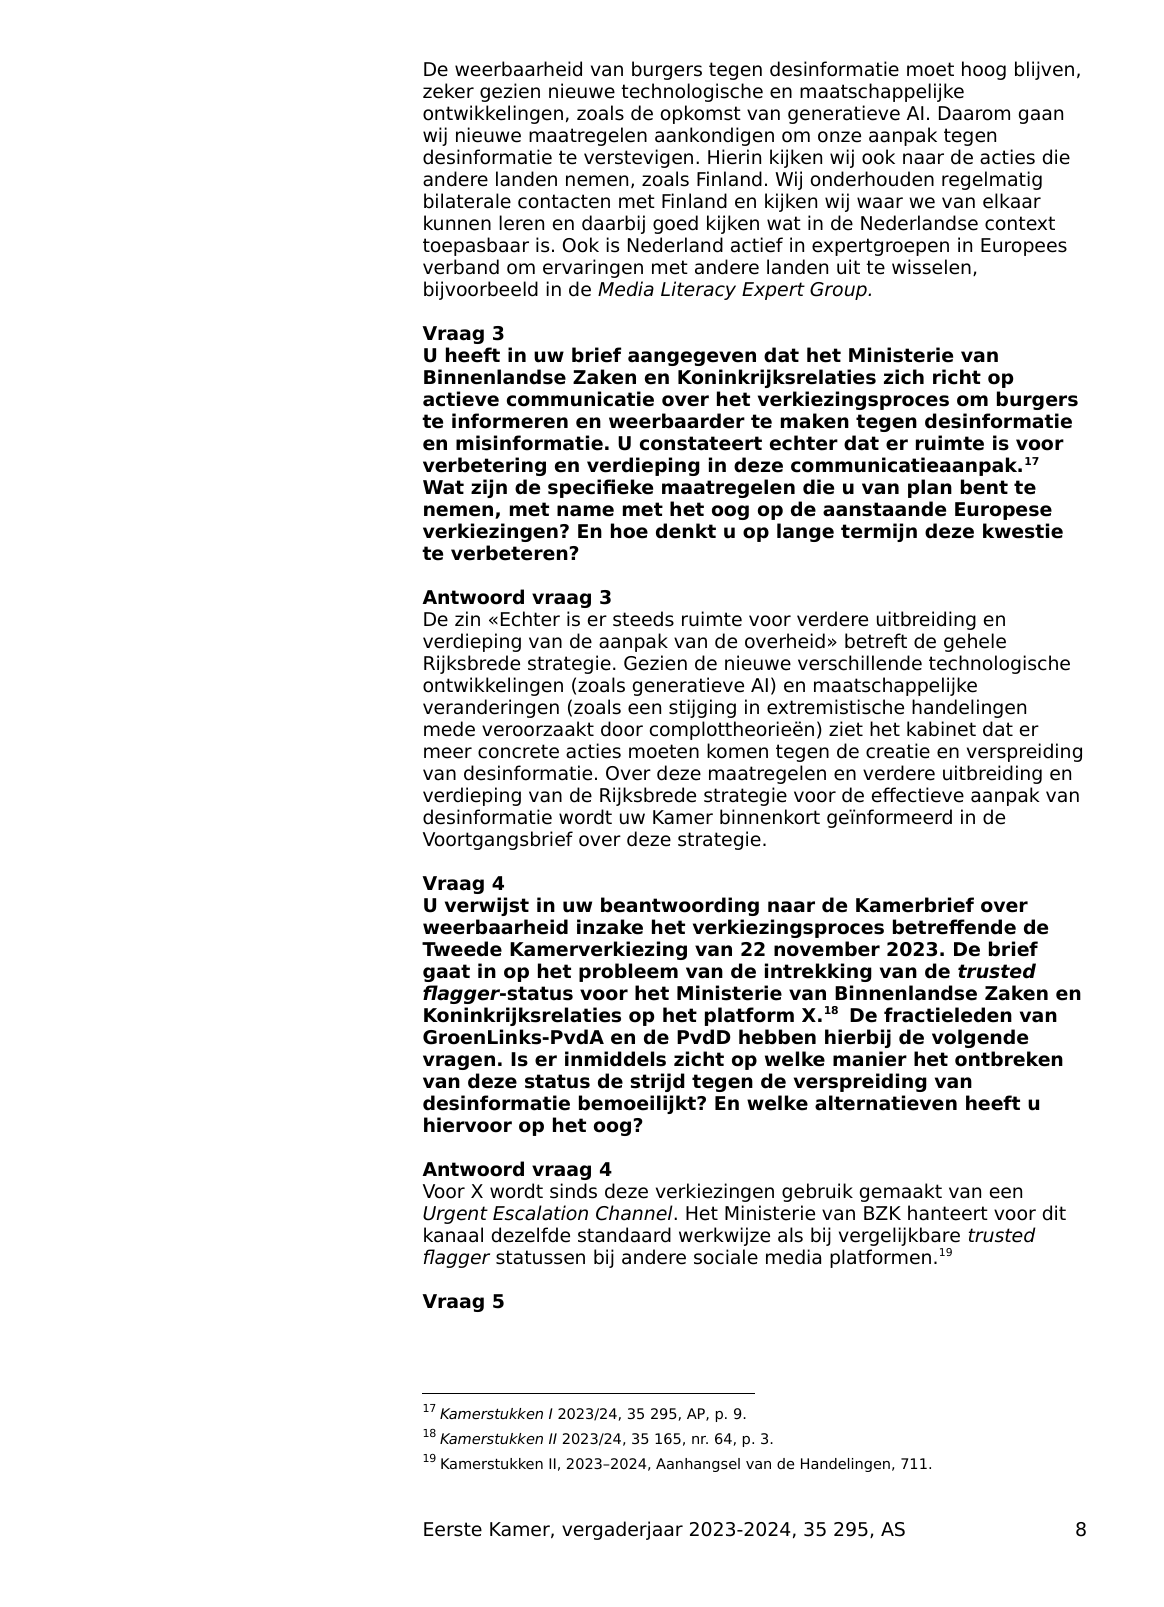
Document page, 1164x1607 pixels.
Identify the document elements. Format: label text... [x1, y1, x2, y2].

text De weerbaarheid van burgers tegen desinformatie moet hoog blijven, zeker gezien nieuwe technologische en maatschappelijke ontwikkelingen, zoals de opkomst van generatieve AI. Daarom gaan wij nieuwe maatregelen aankondigen om onze aanpak tegen desinformatie te verstevigen. Hierin kijken wij ook naar de acties die andere landen nemen, zoals Finland. Wij onderhouden regelmatig bilaterale contacten met Finland en kijken wij waar we van elkaar kunnen leren en daarbij goed kijken wat in de Nederlandse context toepasbaar is. Ook is Nederland actief in expertgroepen in Europees verband om ervaringen met andere landen uit te wisselen, bijvoorbeeld in de Media Literacy Expert Group. [422, 59, 1087, 301]
text Kamerstukken II 2023/24, 35 165, nr. 64, p. 3. [422, 1427, 1087, 1449]
text De zin «Echter is er steeds ruimte voor verdere uitbreiding en verdieping van de aanpak van de overheid» betreft de gehele Rijksbrede strategie. Gezien de nieuwe verschillende technologische ontwikkelingen (zoals generatieve AI) en maatschappelijke veranderingen (zoals een stijging in extremistische handelingen mede veroorzaakt door complottheorieën) ziet het kabinet dat er meer concrete acties moeten komen tegen de creatie en verspreiding van desinformatie. Over deze maatregelen en verdere uitbreiding en verdieping van de Rijksbrede strategie voor de effectieve aanpak van desinformatie wordt uw Kamer binnenkort geïnformeerd in de Voortgangsbrief over deze strategie. [422, 609, 1087, 851]
text Vraag 5 [422, 1291, 1087, 1313]
text Kamerstukken II, 2023–2024, Aanhangsel van de Handelingen, 711. [422, 1452, 1087, 1474]
text U heeft in uw brief aangegeven dat het Ministerie van Binnenlandse Zaken en Koninkrijksrelaties zich richt op actieve communicatie over het verkiezingsproces om burgers te informeren en weerbaarder te maken tegen desinformatie en misinformatie. U constateert echter dat er ruimte is voor verbetering en verdieping in deze communicatieaanpak. Wat zijn de specifieke maatregelen die u van plan bent te nemen, met name met het oog op de aanstaande Europese verkiezingen? En hoe denkt u op lange termijn deze kwestie te verbeteren? [422, 345, 1087, 565]
text Vraag 3 [422, 323, 1087, 345]
text Antwoord vraag 3 [422, 587, 1087, 609]
text Antwoord vraag 4 [422, 1159, 1087, 1181]
text U verwijst in uw beantwoording naar de Kamerbrief over weerbaarheid inzake het verkiezingsproces betreffende de Tweede Kamerverkiezing van 22 november 2023. De brief gaat in op het probleem van de intrekking van de trusted flagger-status voor het Ministerie van Binnenlandse Zaken en Koninkrijksrelaties op het platform X. De fractieleden van GroenLinks-PvdA en de PvdD hebben hierbij de volgende vragen. Is er inmiddels zicht op welke manier het ontbreken van deze status de strijd tegen de verspreiding van desinformatie bemoeilijkt? En welke alternatieven heeft u hiervoor op het oog? [422, 895, 1087, 1137]
text Kamerstukken I 2023/24, 35 295, AP, p. 9. [422, 1402, 1087, 1424]
text Vraag 4 [422, 873, 1087, 895]
text Voor X wordt sinds deze verkiezingen gebruik gemaakt van een Urgent Escalation Channel. Het Ministerie van BZK hanteert voor dit kanaal dezelfde standaard werkwijze als bij vergelijkbare trusted flagger statussen bij andere sociale media platformen. [422, 1181, 1087, 1269]
